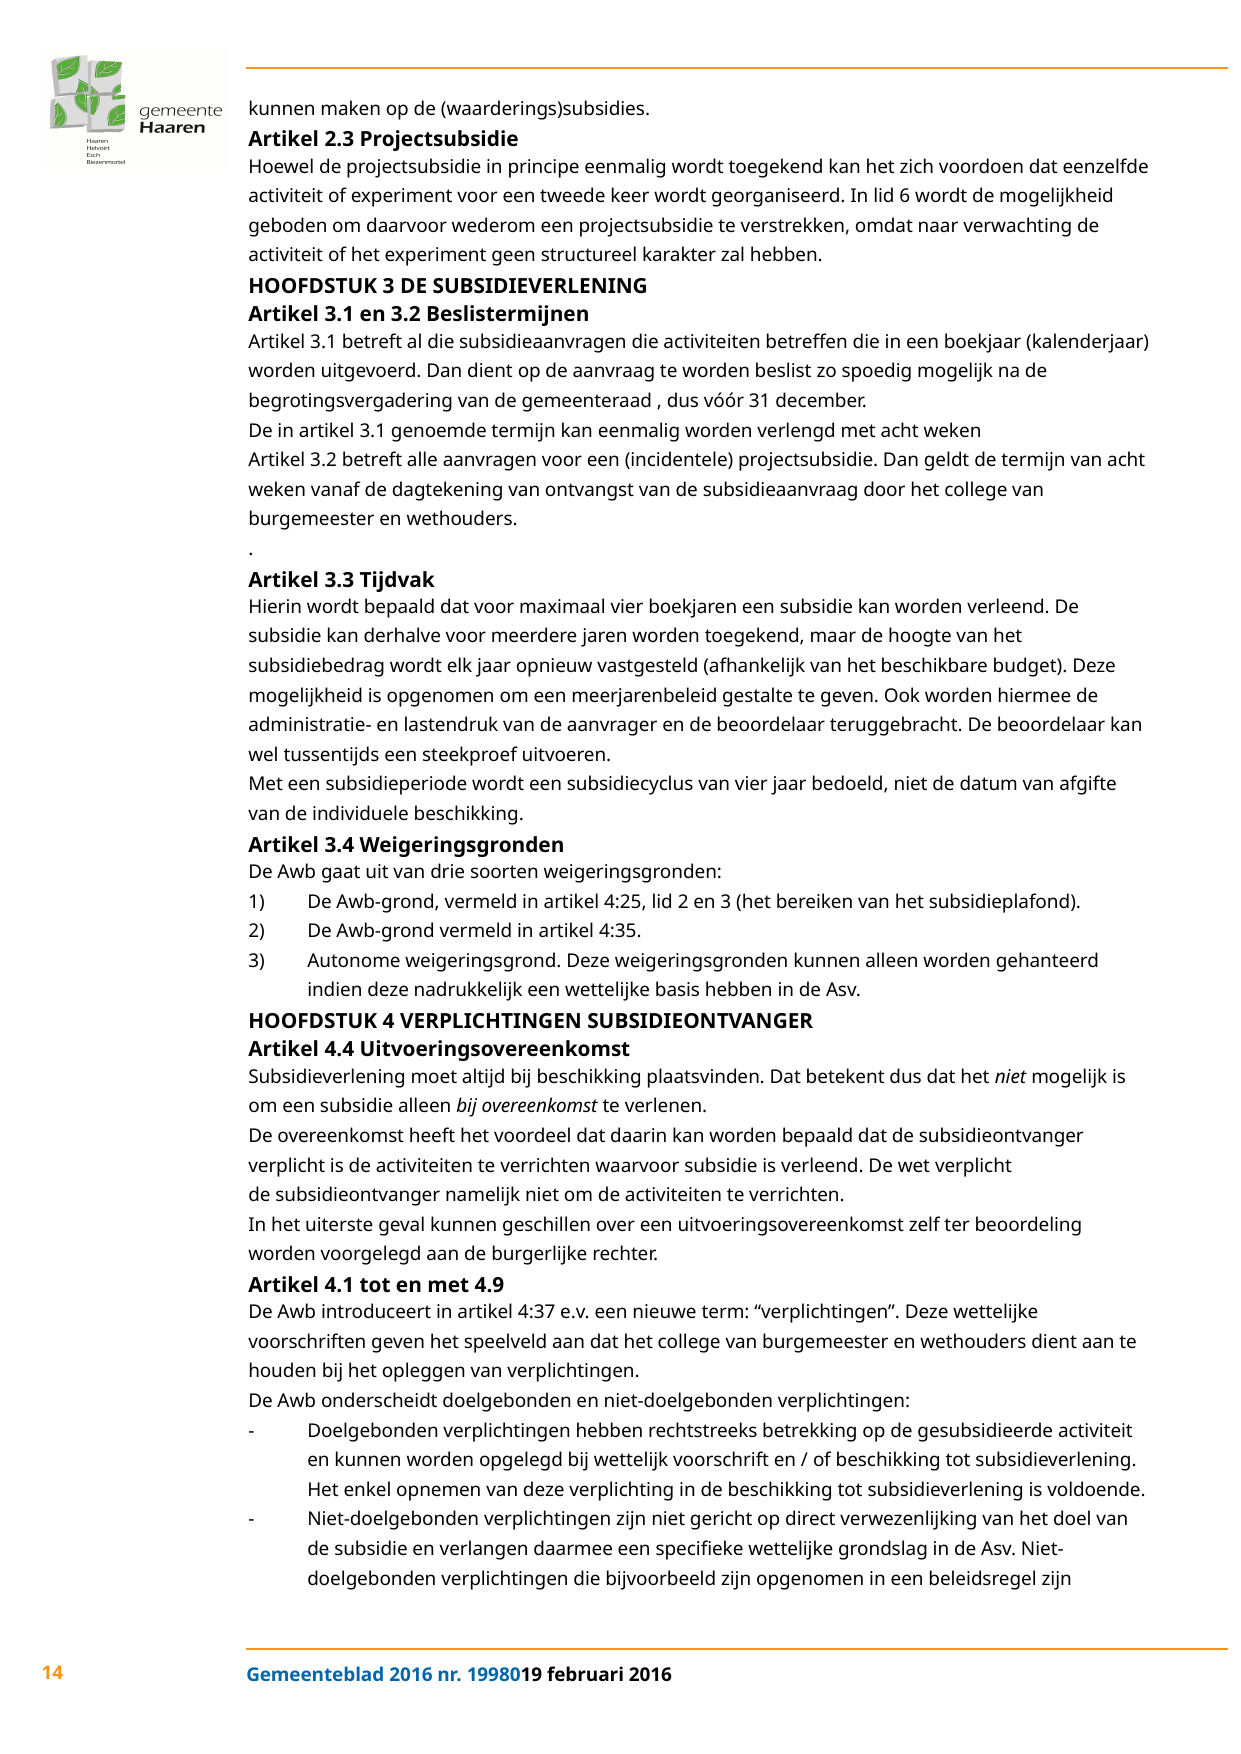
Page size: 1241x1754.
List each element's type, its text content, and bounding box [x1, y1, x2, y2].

list Doelgebonden verplichtingen hebben rechtstreeks betrekking op de gesubsidieerde activiteit en kunnen worden opgelegd bij wettelijk voorschrift en / of beschikking tot subsidieverlening. Het enkel opnemen van deze verplichting in de beschikking tot subsidieverlening is voldoende. [248, 1417, 1152, 1502]
text . [248, 535, 1152, 561]
text HOOFDSTUK 4 VERPLICHTINGEN SUBSIDIEONTVANGER [248, 1006, 1152, 1034]
list De Awb-grond vermeld in artikel 4:35. [248, 917, 1152, 943]
text Met een subsidieperiode wordt een subsidiecyclus van vier jaar bedoeld, niet de datum van afgifte van de individuele beschikking. [248, 771, 1152, 826]
text de subsidieontvanger namelijk niet om de activiteiten te verrichten. [248, 1181, 1152, 1207]
list De Awb-grond, vermeld in artikel 4:25, lid 2 en 3 (het bereiken van het subsidieplafond). [248, 888, 1152, 913]
text De Awb gaat uit van drie soorten weigeringsgronden: [248, 858, 1152, 884]
text Subsidieverlening moet altijd bij beschikking plaatsvinden. Dat betekent dus dat het niet mogelijk is om een subsidie alleen bij overeenkomst te verlenen. [248, 1063, 1152, 1118]
picture [41, 47, 231, 172]
text De Awb introduceert in artikel 4:37 e.v. een nieuwe term: “verplichtingen”. Deze wettelijke voorschriften geven het speelveld aan dat het college van burgemeester en wethouders dient aan te houden bij het opleggen van verplichtingen. [248, 1298, 1152, 1383]
text verplicht is de activiteiten te verrichten waarvoor subsidie is verleend. De wet verplicht [248, 1152, 1152, 1177]
text Artikel 4.4 Uitvoeringsovereenkomst [248, 1034, 1152, 1063]
text Hoewel de projectsubsidie in principe eenmalig wordt toegekend kan het zich voordoen dat eenzelfde activiteit of experiment voor een tweede keer wordt georganiseerd. In lid 6 wordt de mogelijkheid geboden om daarvoor wederom een projectsubsidie te verstrekken, omdat naar verwachting de activiteit of het experiment geen structureel karakter zal hebben. [248, 153, 1152, 267]
list Autonome weigeringsgrond. Deze weigeringsgronden kunnen alleen worden gehanteerd indien deze nadrukkelijk een wettelijke basis hebben in de Asv. [248, 947, 1152, 1002]
text Artikel 4.1 tot en met 4.9 [248, 1270, 1152, 1298]
text De Awb onderscheidt doelgebonden en niet-doelgebonden verplichtingen: [248, 1387, 1152, 1413]
text Artikel 2.3 Projectsubsidie [248, 124, 1152, 153]
text Hierin wordt bepaald dat voor maximaal vier boekjaren een subsidie kan worden verleend. De subsidie kan derhalve voor meerdere jaren worden toegekend, maar de hoogte van het subsidiebedrag wordt elk jaar opnieuw vastgesteld (afhankelijk van het beschikbare budget). Deze mogelijkheid is opgenomen om een meerjarenbeleid gestalte te geven. Ook worden hiermee de administratie- en lastendruk van de aanvrager en de beoordelaar teruggebracht. De beoordelaar kan wel tussentijds een steekproef uitvoeren. [248, 593, 1152, 767]
text Artikel 3.1 en 3.2 Beslistermijnen [248, 299, 1152, 328]
text Artikel 3.1 betreft al die subsidieaanvragen die activiteiten betreffen die in een boekjaar (kalenderjaar) worden uitgevoerd. Dan dient op de aanvraag te worden beslist zo spoedig mogelijk na de begrotingsvergadering van de gemeenteraad , dus vóór 31 december. [248, 328, 1152, 413]
text Artikel 3.4 Weigeringsgronden [248, 830, 1152, 858]
text In het uiterste geval kunnen geschillen over een uitvoeringsovereenkomst zelf ter beoordeling worden voorgelegd aan de burgerlijke rechter. [248, 1211, 1152, 1266]
text De in artikel 3.1 genoemde termijn kan eenmalig worden verlengd met acht weken [248, 417, 1152, 442]
text De overeenkomst heeft het voordeel dat daarin kan worden bepaald dat de subsidieontvanger [248, 1122, 1152, 1148]
text Artikel 3.2 betreft alle aanvragen voor een (incidentele) projectsubsidie. Dan geldt de termijn van acht weken vanaf de dagtekening van ontvangst van de subsidieaanvraag door het college van burgemeester en wethouders. [248, 446, 1152, 531]
text Artikel 3.3 Tijdvak [248, 565, 1152, 593]
text HOOFDSTUK 3 DE SUBSIDIEVERLENING [248, 271, 1152, 299]
text kunnen maken op de (waarderings)subsidies. [248, 95, 1152, 121]
list Niet-doelgebonden verplichtingen zijn niet gericht op direct verwezenlijking van het doel van de subsidie en verlangen daarmee een specifieke wettelijke grondslag in de Asv. Niet-doelgebonden verplichtingen die bijvoorbeeld zijn opgenomen in een beleidsregel zijn [248, 1506, 1152, 1591]
